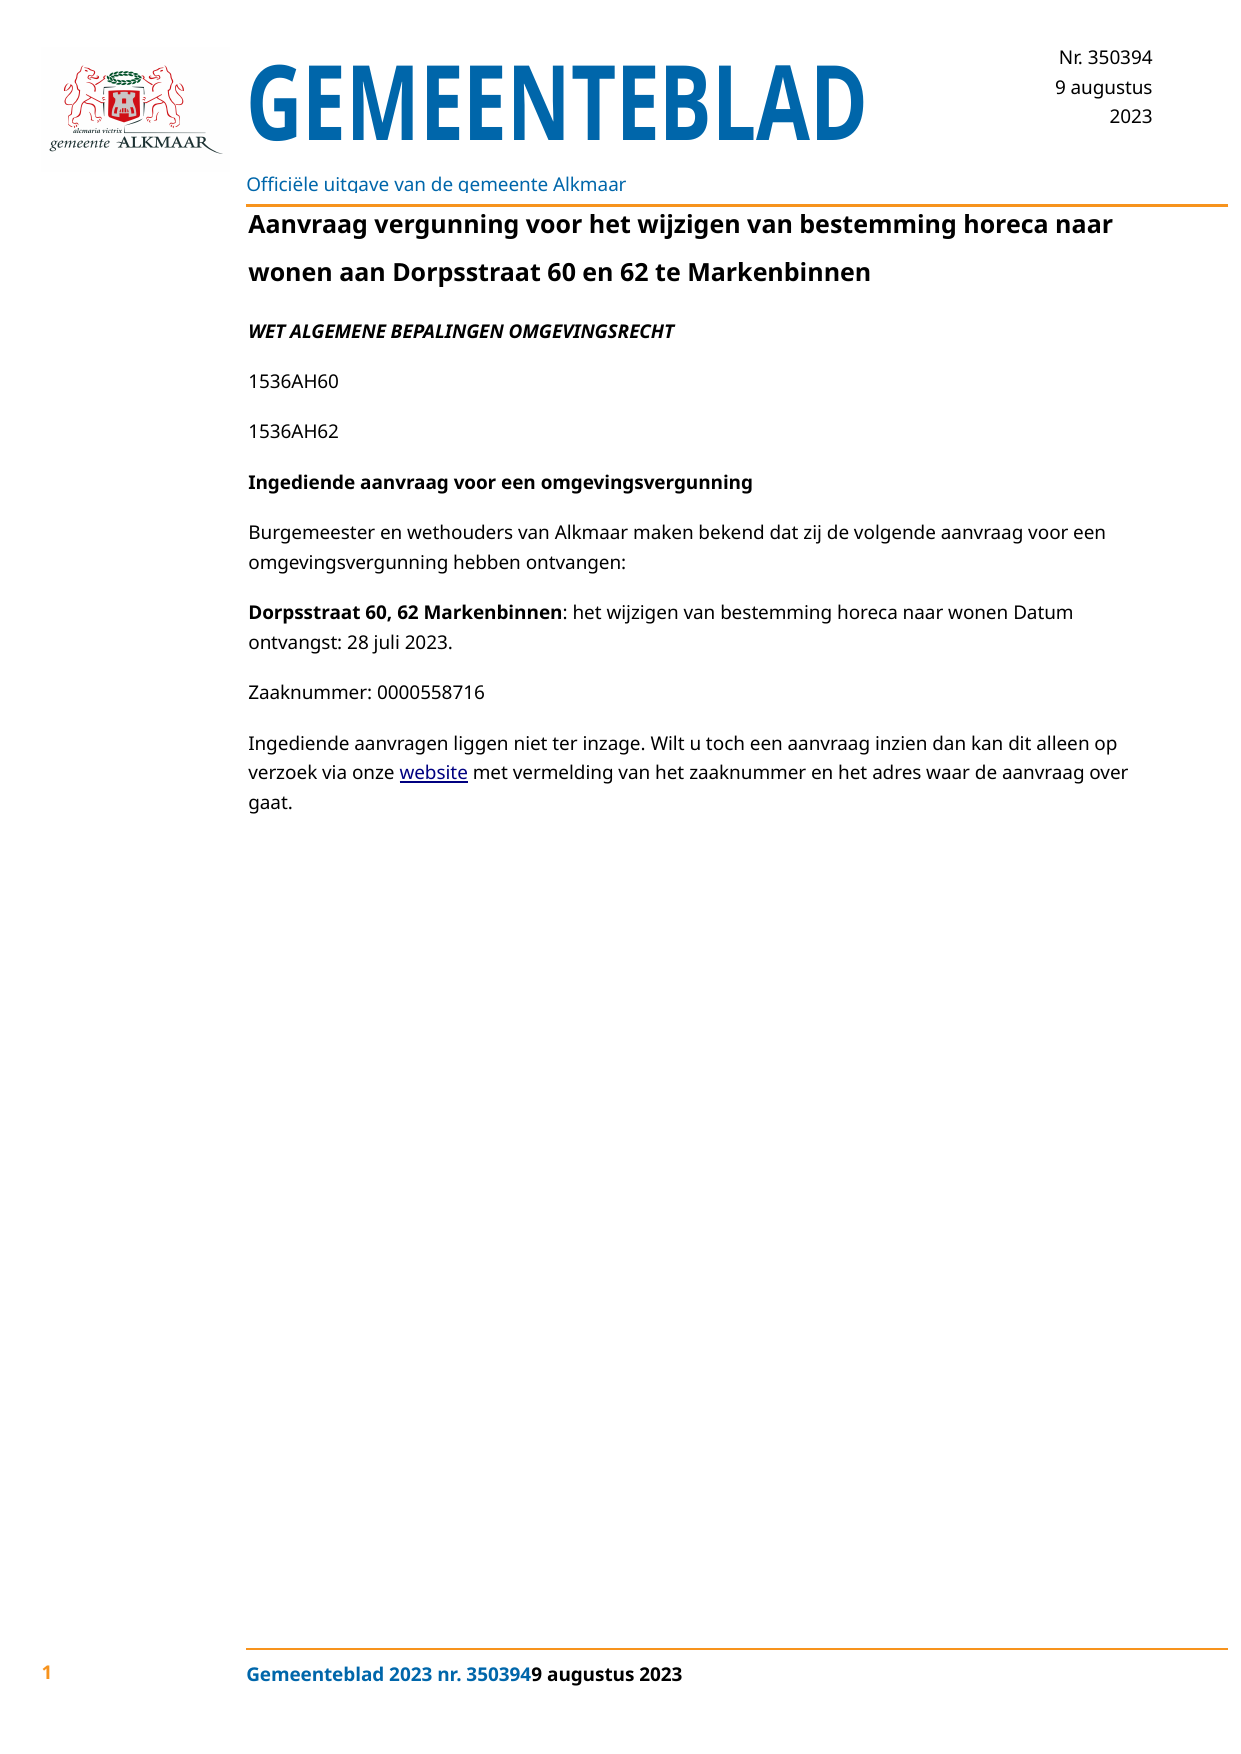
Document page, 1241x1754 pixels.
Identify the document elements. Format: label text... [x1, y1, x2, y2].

text Burgemeester en wethouders van Alkmaar maken bekend dat zij de volgende aanvraag voor een omgevingsvergunning hebben ontvangen: [248, 519, 1152, 575]
text 1536AH62 [248, 419, 1152, 444]
text Zaaknummer: 0000558716 [248, 679, 1152, 705]
text Dorpsstraat 60, 62 Markenbinnen: het wijzigen van bestemming horeca naar wonen Datum ontvangst: 28 juli 2023. [248, 599, 1152, 655]
text Ingediende aanvraag voor een omgevingsvergunning [248, 469, 1152, 495]
text Aanvraag vergunning voor het wijzigen van bestemming horeca naar wonen aan Dorpsstraat 60 en 62 te Markenbinnen [248, 207, 1152, 288]
text Ingediende aanvragen liggen niet ter inzage. Wilt u toch een aanvraag inzien dan kan dit alleen op verzoek via onze website met vermelding van het zaaknummer en het adres waar de aanvraag over gaat. [248, 730, 1152, 815]
text 1536AH60 [248, 368, 1152, 394]
picture [41, 47, 231, 172]
text WET ALGEMENE BEPALINGEN OMGEVINGSRECHT [248, 318, 1152, 344]
